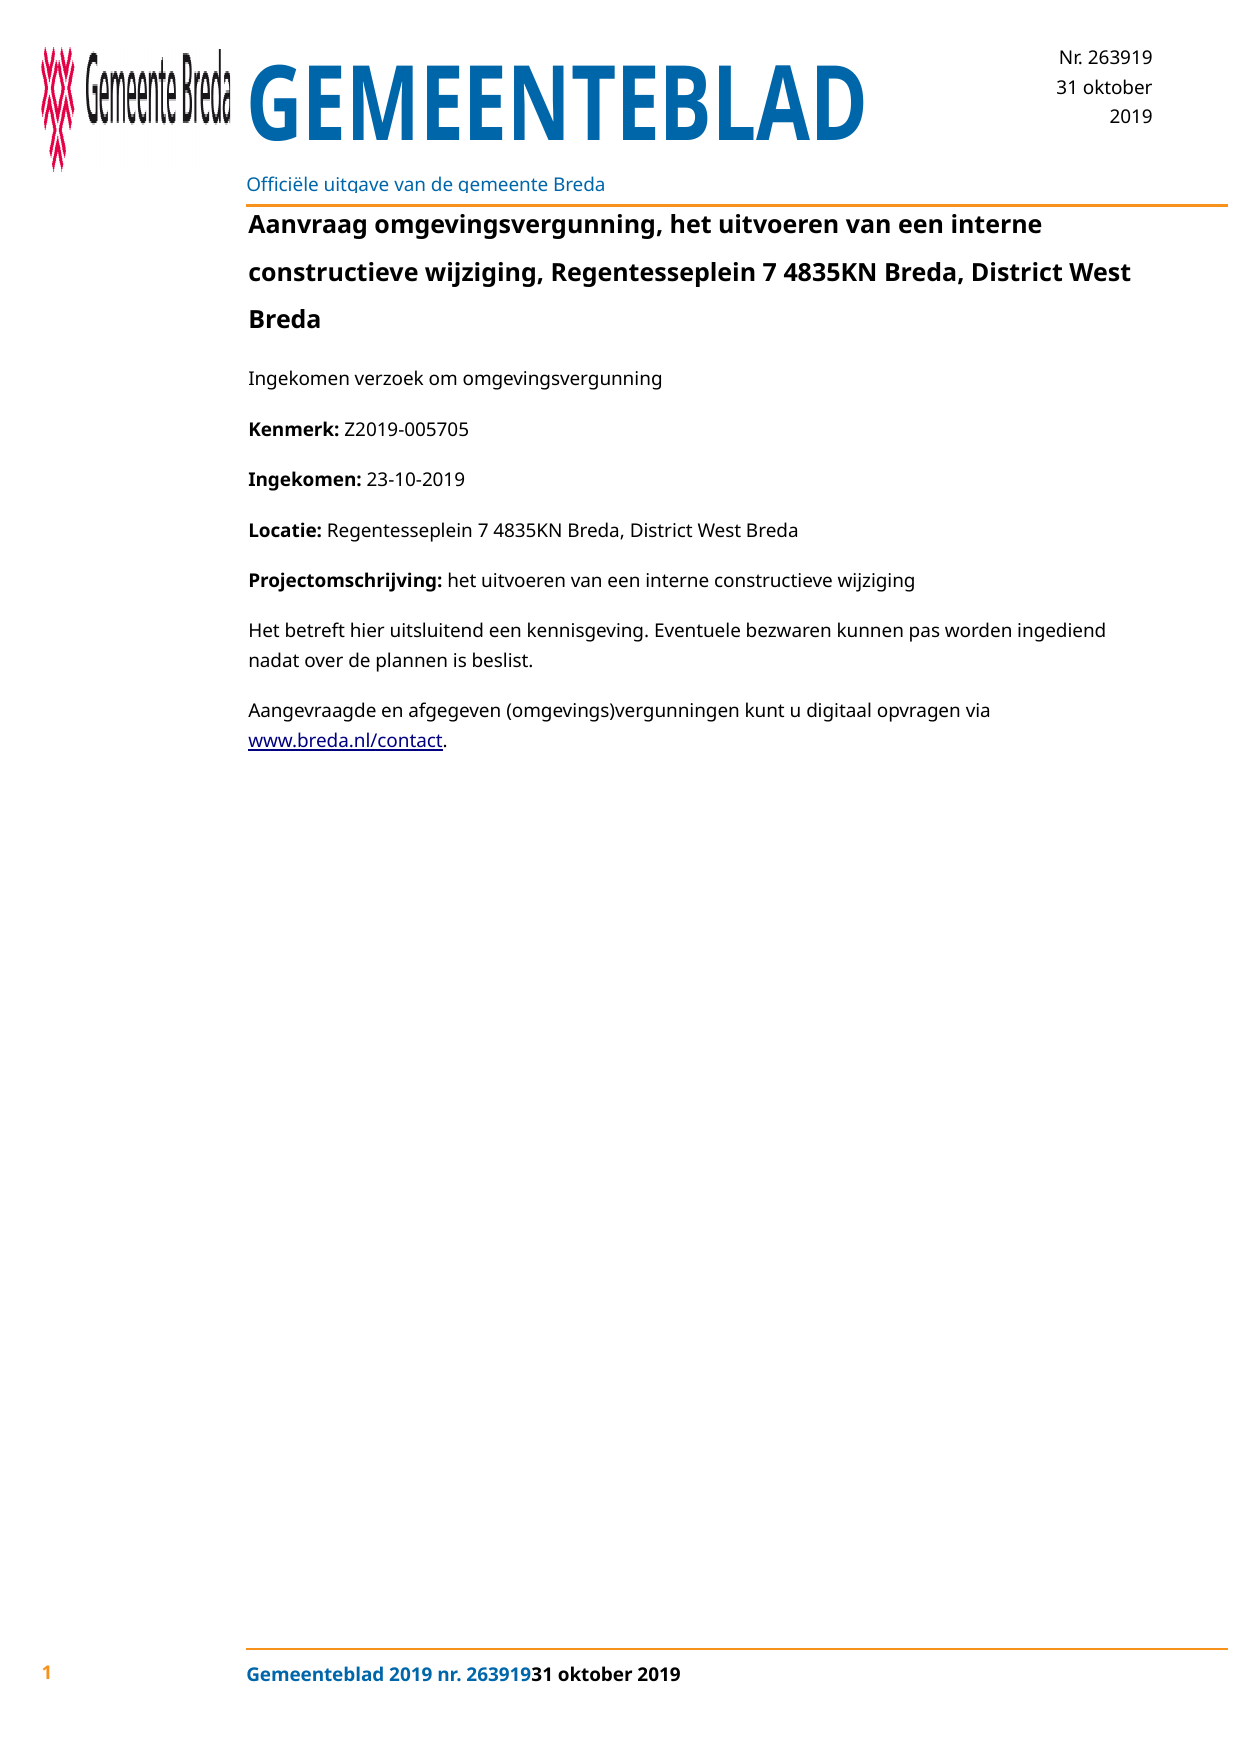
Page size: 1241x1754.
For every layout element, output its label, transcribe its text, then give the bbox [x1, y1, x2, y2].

text Projectomschrijving: het uitvoeren van een interne constructieve wijziging [248, 567, 1152, 593]
text Aangevraagde en afgegeven (omgevings)vergunningen kunt u digitaal opvragen via www.breda.nl/contact. [248, 698, 1152, 753]
text Aanvraag omgevingsvergunning, het uitvoeren van een interne constructieve wijziging, Regentesseplein 7 4835KN Breda, District West Breda [248, 207, 1152, 336]
text Ingekomen verzoek om omgevingsvergunning [248, 366, 1152, 391]
text Kenmerk: Z2019-005705 [248, 416, 1152, 442]
picture [41, 47, 231, 172]
text Locatie: Regentesseplein 7 4835KN Breda, District West Breda [248, 517, 1152, 542]
text Ingekomen: 23-10-2019 [248, 466, 1152, 492]
text Het betreft hier uitsluitend een kennisgeving. Eventuele bezwaren kunnen pas worden ingediend nadat over de plannen is beslist. [248, 618, 1152, 673]
